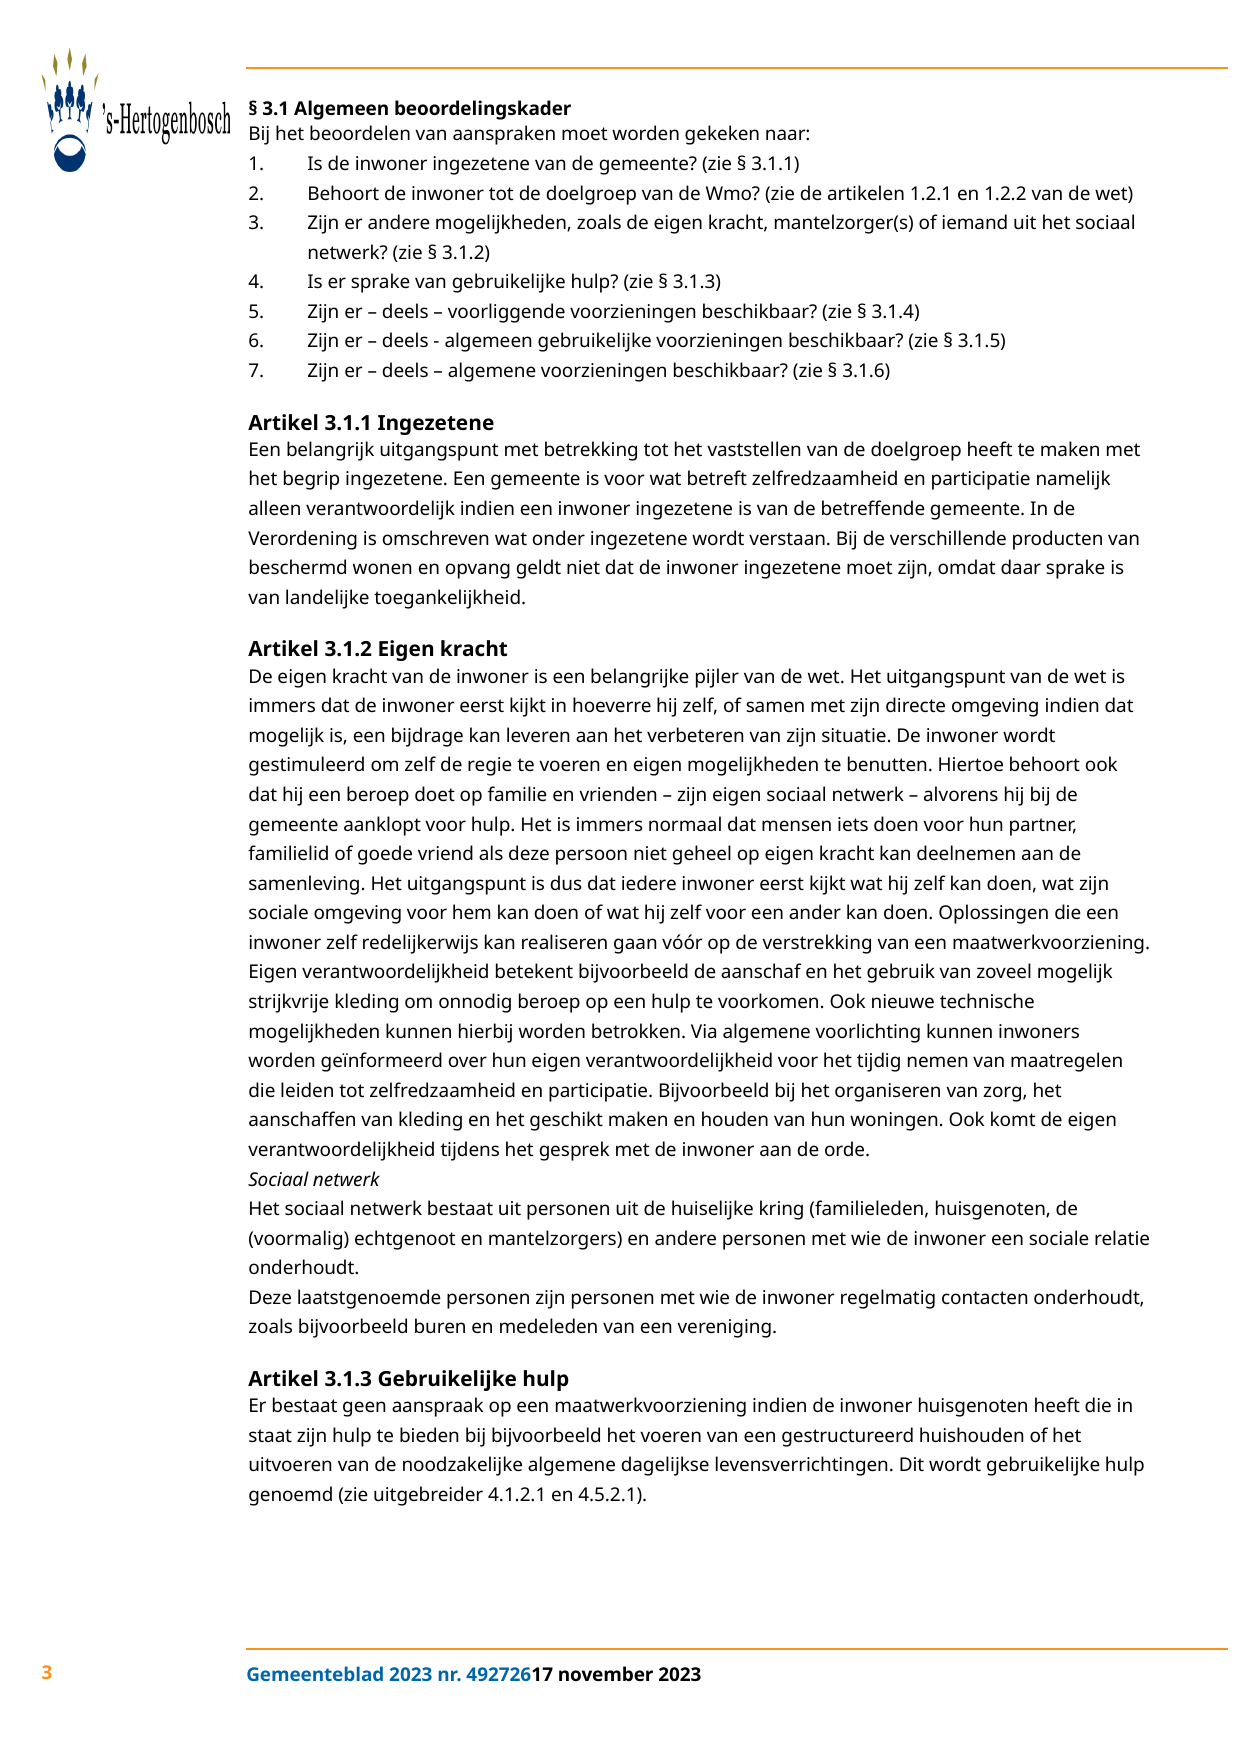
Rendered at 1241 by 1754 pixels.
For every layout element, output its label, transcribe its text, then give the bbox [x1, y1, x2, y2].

text Het sociaal netwerk bestaat uit personen uit de huiselijke kring (familieleden, huisgenoten, de (voormalig) echtgenoot en mantelzorgers) en andere personen met wie de inwoner een sociale relatie onderhoudt. [248, 1195, 1152, 1280]
text Bij het beoordelen van aanspraken moet worden gekeken naar: [248, 121, 1152, 146]
list Zijn er – deels – algemene voorzieningen beschikbaar? (zie § 3.1.6) [248, 357, 1152, 383]
text De eigen kracht van de inwoner is een belangrijke pijler van de wet. Het uitgangspunt van de wet is immers dat de inwoner eerst kijkt in hoeverre hij zelf, of samen met zijn directe omgeving indien dat mogelijk is, een bijdrage kan leveren aan het verbeteren van zijn situatie. De inwoner wordt gestimuleerd om zelf de regie te voeren en eigen mogelijkheden te benutten. Hiertoe behoort ook dat hij een beroep doet op familie en vrienden – zijn eigen sociaal netwerk – alvorens hij bij de gemeente aanklopt voor hulp. Het is immers normaal dat mensen iets doen voor hun partner, familielid of goede vriend als deze persoon niet geheel op eigen kracht kan deelnemen aan de samenleving. Het uitgangspunt is dus dat iedere inwoner eerst kijkt wat hij zelf kan doen, wat zijn sociale omgeving voor hem kan doen of wat hij zelf voor een ander kan doen. Oplossingen die een inwoner zelf redelijkerwijs kan realiseren gaan vóór op de verstrekking van een maatwerkvoorziening. Eigen verantwoordelijkheid betekent bijvoorbeeld de aanschaf en het gebruik van zoveel mogelijk strijkvrije kleding om onnodig beroep op een hulp te voorkomen. Ook nieuwe technische mogelijkheden kunnen hierbij worden betrokken. Via algemene voorlichting kunnen inwoners worden geïnformeerd over hun eigen verantwoordelijkheid voor het tijdig nemen van maatregelen die leiden tot zelfredzaamheid en participatie. Bijvoorbeeld bij het organiseren van zorg, het aanschaffen van kleding en het geschikt maken en houden van hun woningen. Ook komt de eigen verantwoordelijkheid tijdens het gesprek met de inwoner aan de orde. [248, 663, 1152, 1162]
text Deze laatstgenoemde personen zijn personen met wie de inwoner regelmatig contacten onderhoudt, zoals bijvoorbeeld buren en medeleden van een vereniging. [248, 1284, 1152, 1339]
picture [41, 47, 231, 172]
list Behoort de inwoner tot de doelgroep van de Wmo? (zie de artikelen 1.2.1 en 1.2.2 van de wet) [248, 180, 1152, 205]
text Artikel 3.1.2 Eigen kracht [248, 634, 1152, 663]
text Artikel 3.1.1 Ingezetene [248, 408, 1152, 436]
text Er bestaat geen aanspraak op een maatwerkvoorziening indien de inwoner huisgenoten heeft die in staat zijn hulp te bieden bij bijvoorbeeld het voeren van een gestructureerd huishouden of het uitvoeren van de noodzakelijke algemene dagelijkse levensverrichtingen. Dit wordt gebruikelijke hulp genoemd (zie uitgebreider 4.1.2.1 en 4.5.2.1). [248, 1392, 1152, 1507]
list Zijn er – deels – voorliggende voorzieningen beschikbaar? (zie § 3.1.4) [248, 298, 1152, 324]
text § 3.1 Algemeen beoordelingskader [248, 95, 1152, 121]
text Artikel 3.1.3 Gebruikelijke hulp [248, 1364, 1152, 1392]
list Zijn er andere mogelijkheden, zoals de eigen kracht, mantelzorger(s) of iemand uit het sociaal netwerk? (zie § 3.1.2) [248, 209, 1152, 264]
list Is de inwoner ingezetene van de gemeente? (zie § 3.1.1) [248, 150, 1152, 176]
list Zijn er – deels - algemeen gebruikelijke voorzieningen beschikbaar? (zie § 3.1.5) [248, 328, 1152, 353]
text Sociaal netwerk [248, 1166, 1152, 1191]
list Is er sprake van gebruikelijke hulp? (zie § 3.1.3) [248, 268, 1152, 294]
text Een belangrijk uitgangspunt met betrekking tot het vaststellen van de doelgroep heeft te maken met het begrip ingezetene. Een gemeente is voor wat betreft zelfredzaamheid en participatie namelijk alleen verantwoordelijk indien een inwoner ingezetene is van de betreffende gemeente. In de Verordening is omschreven wat onder ingezetene wordt verstaan. Bij de verschillende producten van beschermd wonen en opvang geldt niet dat de inwoner ingezetene moet zijn, omdat daar sprake is van landelijke toegankelijkheid. [248, 436, 1152, 610]
